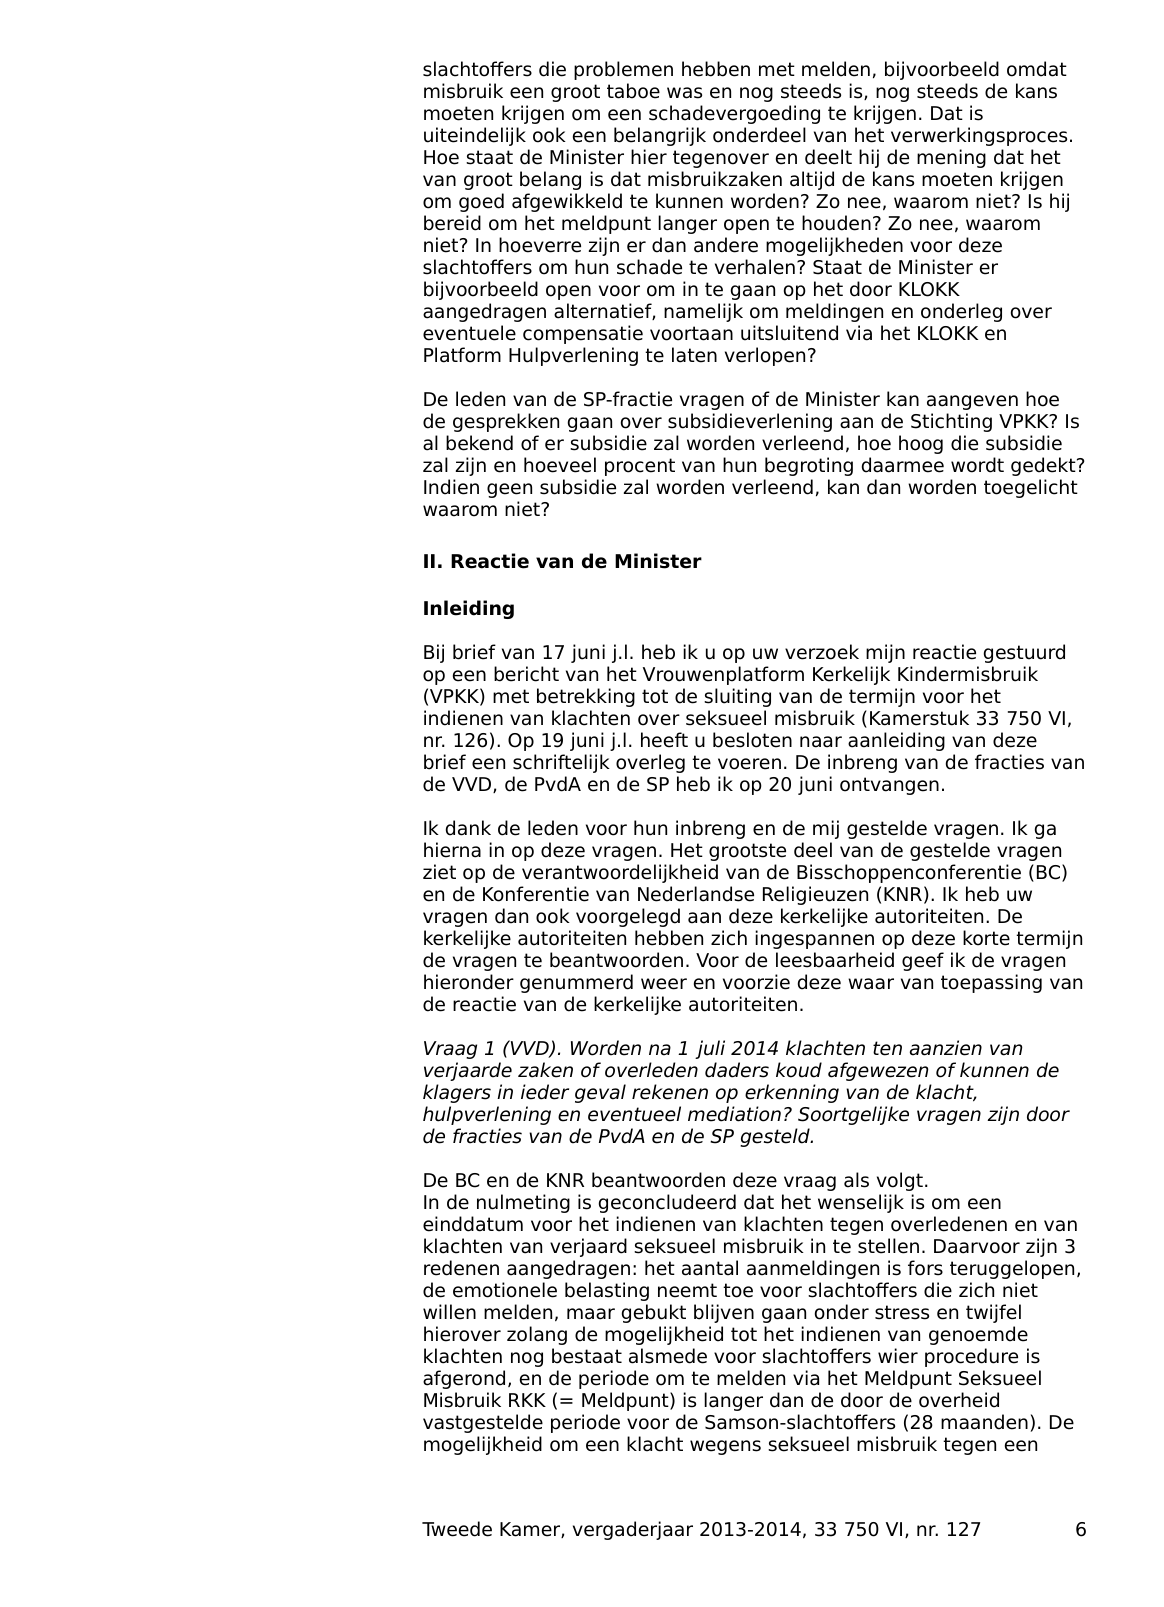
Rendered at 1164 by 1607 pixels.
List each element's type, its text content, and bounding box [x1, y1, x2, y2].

subtitle Inleiding [422, 598, 1087, 620]
text Ik dank de leden voor hun inbreng en de mij gestelde vragen. Ik ga hierna in op deze vragen. Het grootste deel van de gestelde vragen ziet op de verantwoordelijkheid van de Bisschoppenconferentie (BC) en de Konferentie van Nederlandse Religieuzen (KNR). Ik heb uw vragen dan ook voorgelegd aan deze kerkelijke autoriteiten. De kerkelijke autoriteiten hebben zich ingespannen op deze korte termijn de vragen te beantwoorden. Voor de leesbaarheid geef ik de vragen hieronder genummerd weer en voorzie deze waar van toepassing van de reactie van de kerkelijke autoriteiten. [422, 818, 1087, 1016]
text Bij brief van 17 juni j.l. heb ik u op uw verzoek mijn reactie gestuurd op een bericht van het Vrouwenplatform Kerkelijk Kindermisbruik (VPKK) met betrekking tot de sluiting van de termijn voor het indienen van klachten over seksueel misbruik (Kamerstuk 33 750 VI, nr. 126). Op 19 juni j.l. heeft u besloten naar aanleiding van deze brief een schriftelijk overleg te voeren. De inbreng van de fracties van de VVD, de PvdA en de SP heb ik op 20 juni ontvangen. [422, 642, 1087, 796]
subtitle II. Reactie van de Minister [422, 551, 1087, 573]
text De leden van de SP-fractie vragen of de Minister kan aangeven hoe de gesprekken gaan over subsidieverlening aan de Stichting VPKK? Is al bekend of er subsidie zal worden verleend, hoe hoog die subsidie zal zijn en hoeveel procent van hun begroting daarmee wordt gedekt? Indien geen subsidie zal worden verleend, kan dan worden toegelicht waarom niet? [422, 389, 1087, 521]
text slachtoffers die problemen hebben met melden, bijvoorbeeld omdat misbruik een groot taboe was en nog steeds is, nog steeds de kans moeten krijgen om een schadevergoeding te krijgen. Dat is uiteindelijk ook een belangrijk onderdeel van het verwerkingsproces. Hoe staat de Minister hier tegenover en deelt hij de mening dat het van groot belang is dat misbruikzaken altijd de kans moeten krijgen om goed afgewikkeld te kunnen worden? Zo nee, waarom niet? Is hij bereid om het meldpunt langer open te houden? Zo nee, waarom niet? In hoeverre zijn er dan andere mogelijkheden voor deze slachtoffers om hun schade te verhalen? Staat de Minister er bijvoorbeeld open voor om in te gaan op het door KLOKK aangedragen alternatief, namelijk om meldingen en onderleg over eventuele compensatie voortaan uitsluitend via het KLOKK en Platform Hulpverlening te laten verlopen? [422, 59, 1087, 367]
text De BC en de KNR beantwoorden deze vraag als volgt. [422, 1170, 1087, 1192]
text In de nulmeting is geconcludeerd dat het wenselijk is om een einddatum voor het indienen van klachten tegen overledenen en van klachten van verjaard seksueel misbruik in te stellen. Daarvoor zijn 3 redenen aangedragen: het aantal aanmeldingen is fors teruggelopen, de emotionele belasting neemt toe voor slachtoffers die zich niet willen melden, maar gebukt blijven gaan onder stress en twijfel hierover zolang de mogelijkheid tot het indienen van genoemde klachten nog bestaat alsmede voor slachtoffers wier procedure is afgerond, en de periode om te melden via het Meldpunt Seksueel Misbruik RKK (= Meldpunt) is langer dan de door de overheid vastgestelde periode voor de Samson-slachtoffers (28 maanden). De mogelijkheid om een klacht wegens seksueel misbruik tegen een [422, 1192, 1087, 1456]
text Vraag 1 (VVD). Worden na 1 juli 2014 klachten ten aanzien van verjaarde zaken of overleden daders koud afgewezen of kunnen de klagers in ieder geval rekenen op erkenning van de klacht, hulpverlening en eventueel mediation? Soortgelijke vragen zijn door de fracties van de PvdA en de SP gesteld. [422, 1038, 1087, 1148]
